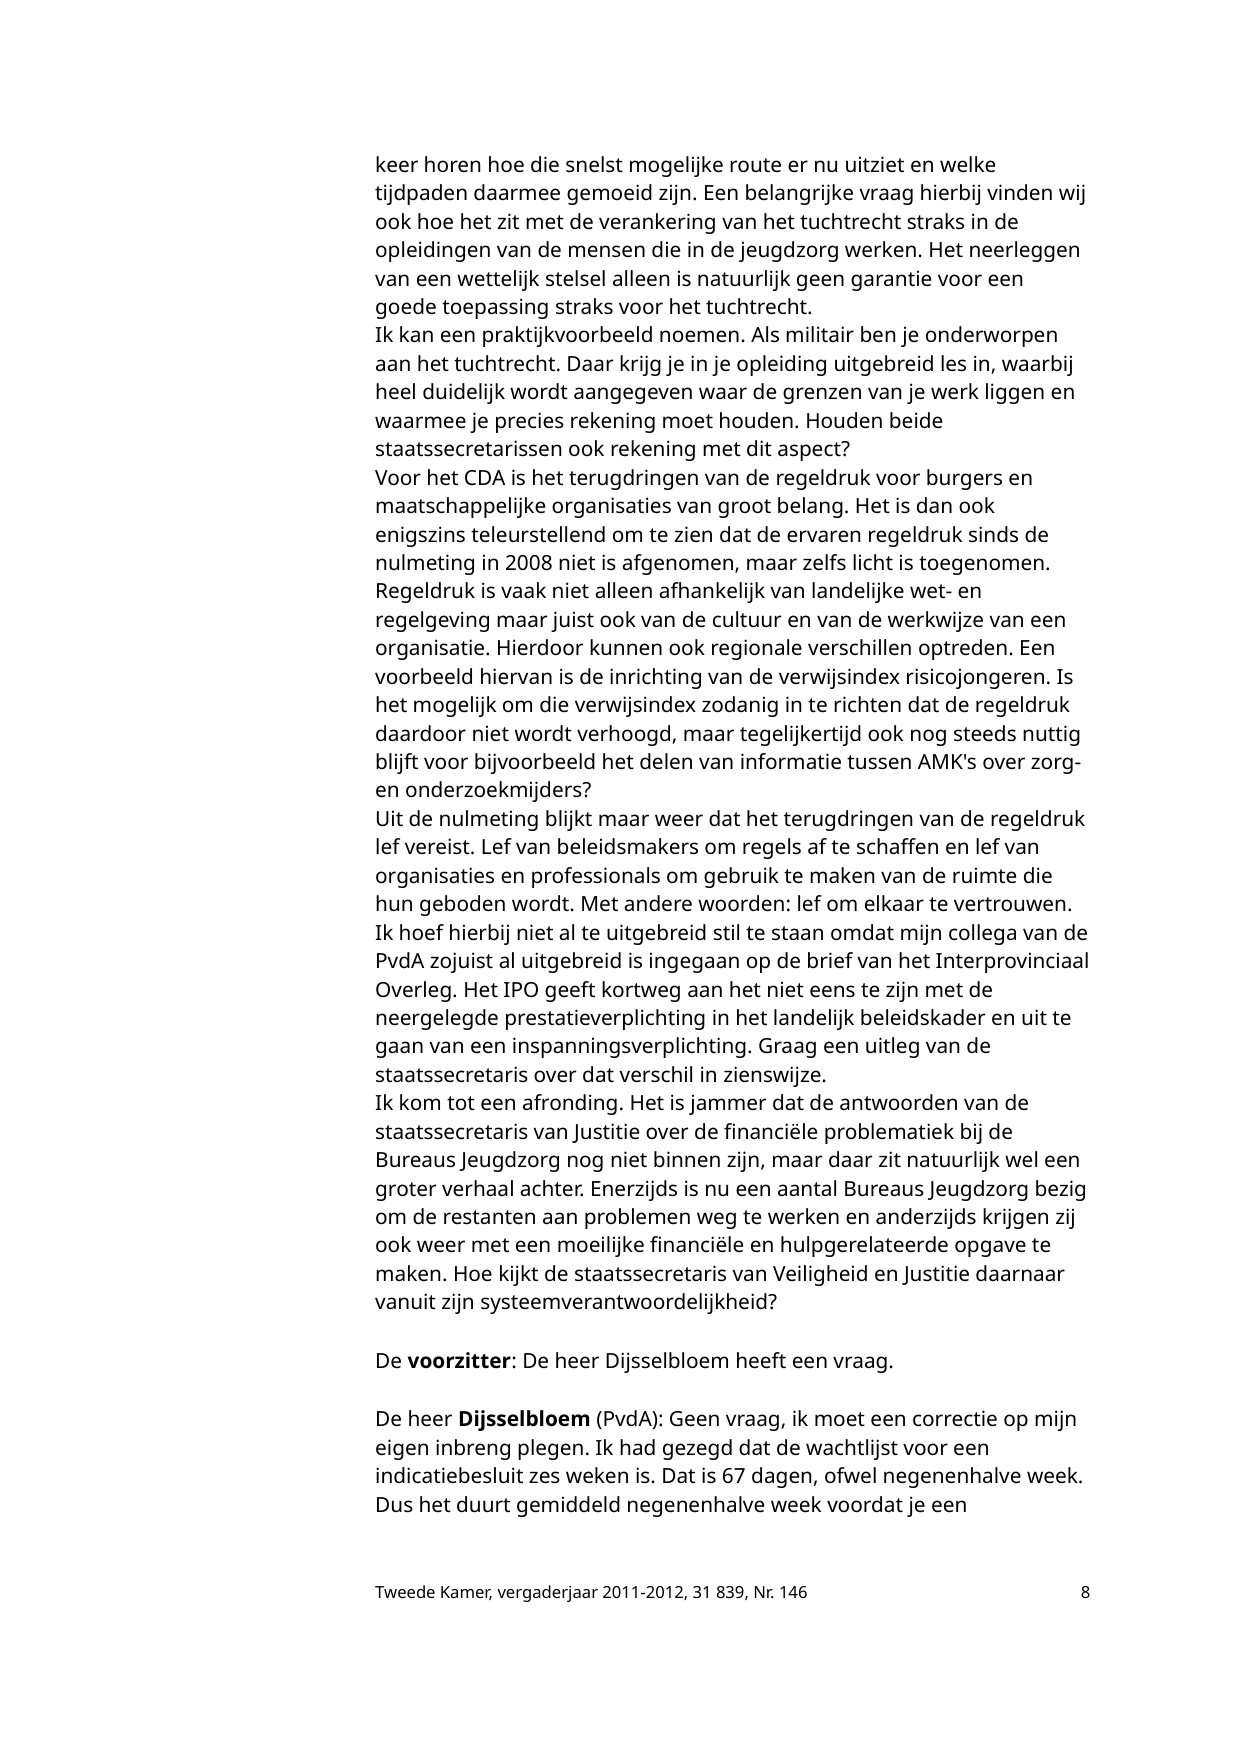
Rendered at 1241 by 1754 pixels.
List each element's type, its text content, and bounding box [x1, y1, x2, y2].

text De voorzitter: De heer Dijsselbloem heeft een vraag. [375, 1346, 1090, 1374]
text Ik kan een praktijkvoorbeeld noemen. Als militair ben je onderworpen aan het tuchtrecht. Daar krijg je in je opleiding uitgebreid les in, waarbij heel duidelijk wordt aangegeven waar de grenzen van je werk liggen en waarmee je precies rekening moet houden. Houden beide staatssecretarissen ook rekening met dit aspect? [375, 321, 1090, 463]
text keer horen hoe die snelst mogelijke route er nu uitziet en welke tijdpaden daarmee gemoeid zijn. Een belangrijke vraag hierbij vinden wij ook hoe het zit met de verankering van het tuchtrecht straks in de opleidingen van de mensen die in de jeugdzorg werken. Het neerleggen van een wettelijk stelsel alleen is natuurlijk geen garantie voor een goede toepassing straks voor het tuchtrecht. [375, 150, 1090, 321]
text Voor het CDA is het terugdringen van de regeldruk voor burgers en maatschappelijke organisaties van groot belang. Het is dan ook enigszins teleurstellend om te zien dat de ervaren regeldruk sinds de nulmeting in 2008 niet is afgenomen, maar zelfs licht is toegenomen. Regeldruk is vaak niet alleen afhankelijk van landelijke wet- en regelgeving maar juist ook van de cultuur en van de werkwijze van een organisatie. Hierdoor kunnen ook regionale verschillen optreden. Een voorbeeld hiervan is de inrichting van de verwijsindex risicojongeren. Is het mogelijk om die verwijsindex zodanig in te richten dat de regeldruk daardoor niet wordt verhoogd, maar tegelijkertijd ook nog steeds nuttig blijft voor bijvoorbeeld het delen van informatie tussen AMK's over zorg- en onderzoekmijders? [375, 463, 1090, 804]
text De heer Dijsselbloem (PvdA): Geen vraag, ik moet een correctie op mijn eigen inbreng plegen. Ik had gezegd dat de wachtlijst voor een indicatiebesluit zes weken is. Dat is 67 dagen, ofwel negenenhalve week. Dus het duurt gemiddeld negenenhalve week voordat je een [375, 1404, 1090, 1518]
text Ik kom tot een afronding. Het is jammer dat de antwoorden van de staatssecretaris van Justitie over de financiële problematiek bij de Bureaus Jeugdzorg nog niet binnen zijn, maar daar zit natuurlijk wel een groter verhaal achter. Enerzijds is nu een aantal Bureaus Jeugdzorg bezig om de restanten aan problemen weg te werken en anderzijds krijgen zij ook weer met een moeilijke financiële en hulpgerelateerde opgave te maken. Hoe kijkt de staatssecretaris van Veiligheid en Justitie daarnaar vanuit zijn systeemverantwoordelijkheid? [375, 1088, 1090, 1316]
text Uit de nulmeting blijkt maar weer dat het terugdringen van de regeldruk lef vereist. Lef van beleidsmakers om regels af te schaffen en lef van organisaties en professionals om gebruik te maken van de ruimte die hun geboden wordt. Met andere woorden: lef om elkaar te vertrouwen. [375, 804, 1090, 918]
text Ik hoef hierbij niet al te uitgebreid stil te staan omdat mijn collega van de PvdA zojuist al uitgebreid is ingegaan op de brief van het Interprovinciaal Overleg. Het IPO geeft kortweg aan het niet eens te zijn met de neergelegde prestatieverplichting in het landelijk beleidskader en uit te gaan van een inspanningsverplichting. Graag een uitleg van de staatssecretaris over dat verschil in zienswijze. [375, 918, 1090, 1088]
